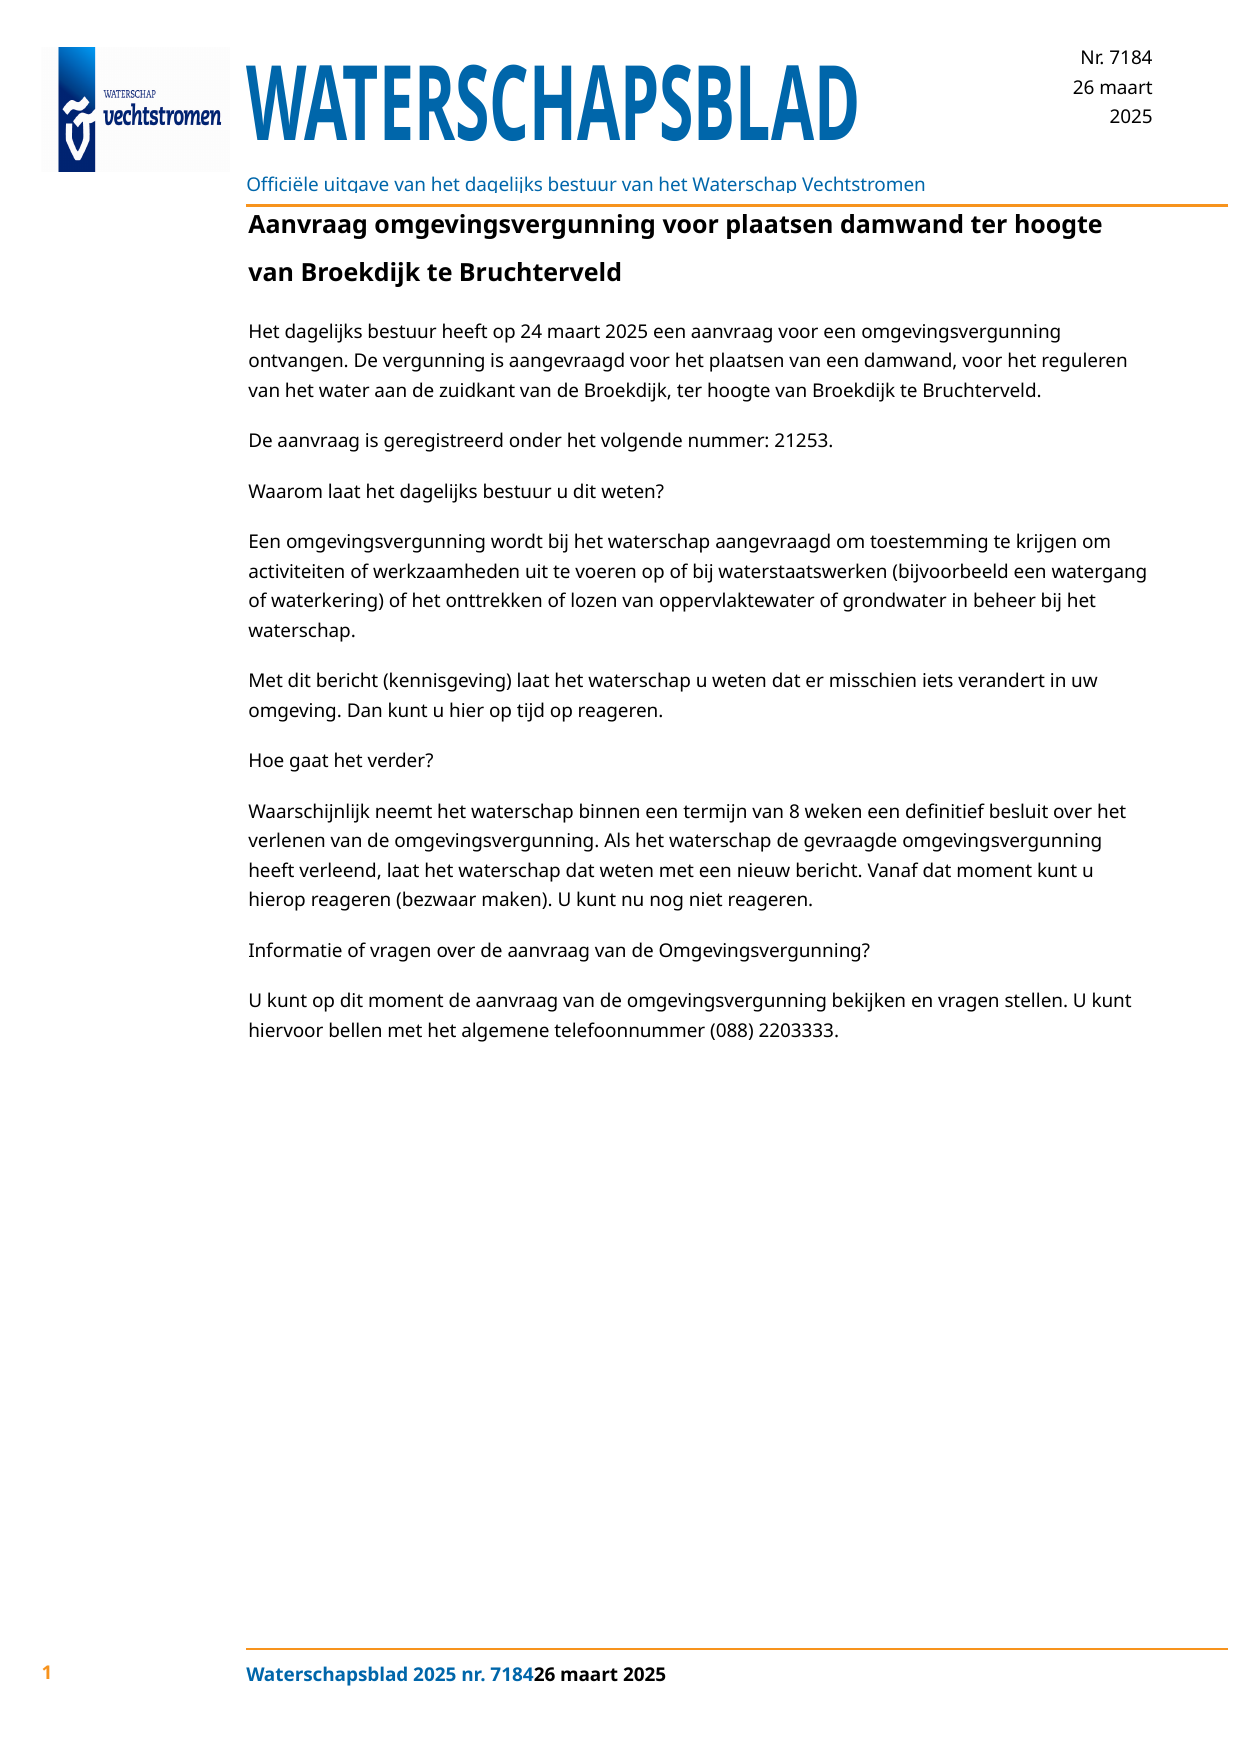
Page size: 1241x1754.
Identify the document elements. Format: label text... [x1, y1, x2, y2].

text U kunt op dit moment de aanvraag van de omgevingsvergunning bekijken en vragen stellen. U kunt hiervoor bellen met het algemene telefoonnummer (088) 2203333. [248, 987, 1152, 1043]
text Waarschijnlijk neemt het waterschap binnen een termijn van 8 weken een definitief besluit over het verlenen van de omgevingsvergunning. Als het waterschap de gevraagde omgevingsvergunning heeft verleend, laat het waterschap dat weten met een nieuw bericht. Vanaf dat moment kunt u hierop reageren (bezwaar maken). U kunt nu nog niet reageren. [248, 798, 1152, 912]
text Het dagelijks bestuur heeft op 24 maart 2025 een aanvraag voor een omgevingsvergunning ontvangen. De vergunning is aangevraagd voor het plaatsen van een damwand, voor het reguleren van het water aan de zuidkant van de Broekdijk, ter hoogte van Broekdijk te Bruchterveld. [248, 318, 1152, 403]
text Informatie of vragen over de aanvraag van de Omgevingsvergunning? [248, 937, 1152, 963]
text Hoe gaat het verder? [248, 747, 1152, 773]
picture [41, 47, 231, 172]
text Waarom laat het dagelijks bestuur u dit weten? [248, 478, 1152, 504]
text De aanvraag is geregistreerd onder het volgende nummer: 21253. [248, 427, 1152, 453]
text Met dit bericht (kennisgeving) laat het waterschap u weten dat er misschien iets verandert in uw omgeving. Dan kunt u hier op tijd op reageren. [248, 667, 1152, 723]
text Aanvraag omgevingsvergunning voor plaatsen damwand ter hoogte van Broekdijk te Bruchterveld [248, 207, 1152, 288]
text Een omgevingsvergunning wordt bij het waterschap aangevraagd om toestemming te krijgen om activiteiten of werkzaamheden uit te voeren op of bij waterstaatswerken (bijvoorbeeld een watergang of waterkering) of het onttrekken of lozen van oppervlaktewater of grondwater in beheer bij het waterschap. [248, 528, 1152, 643]
